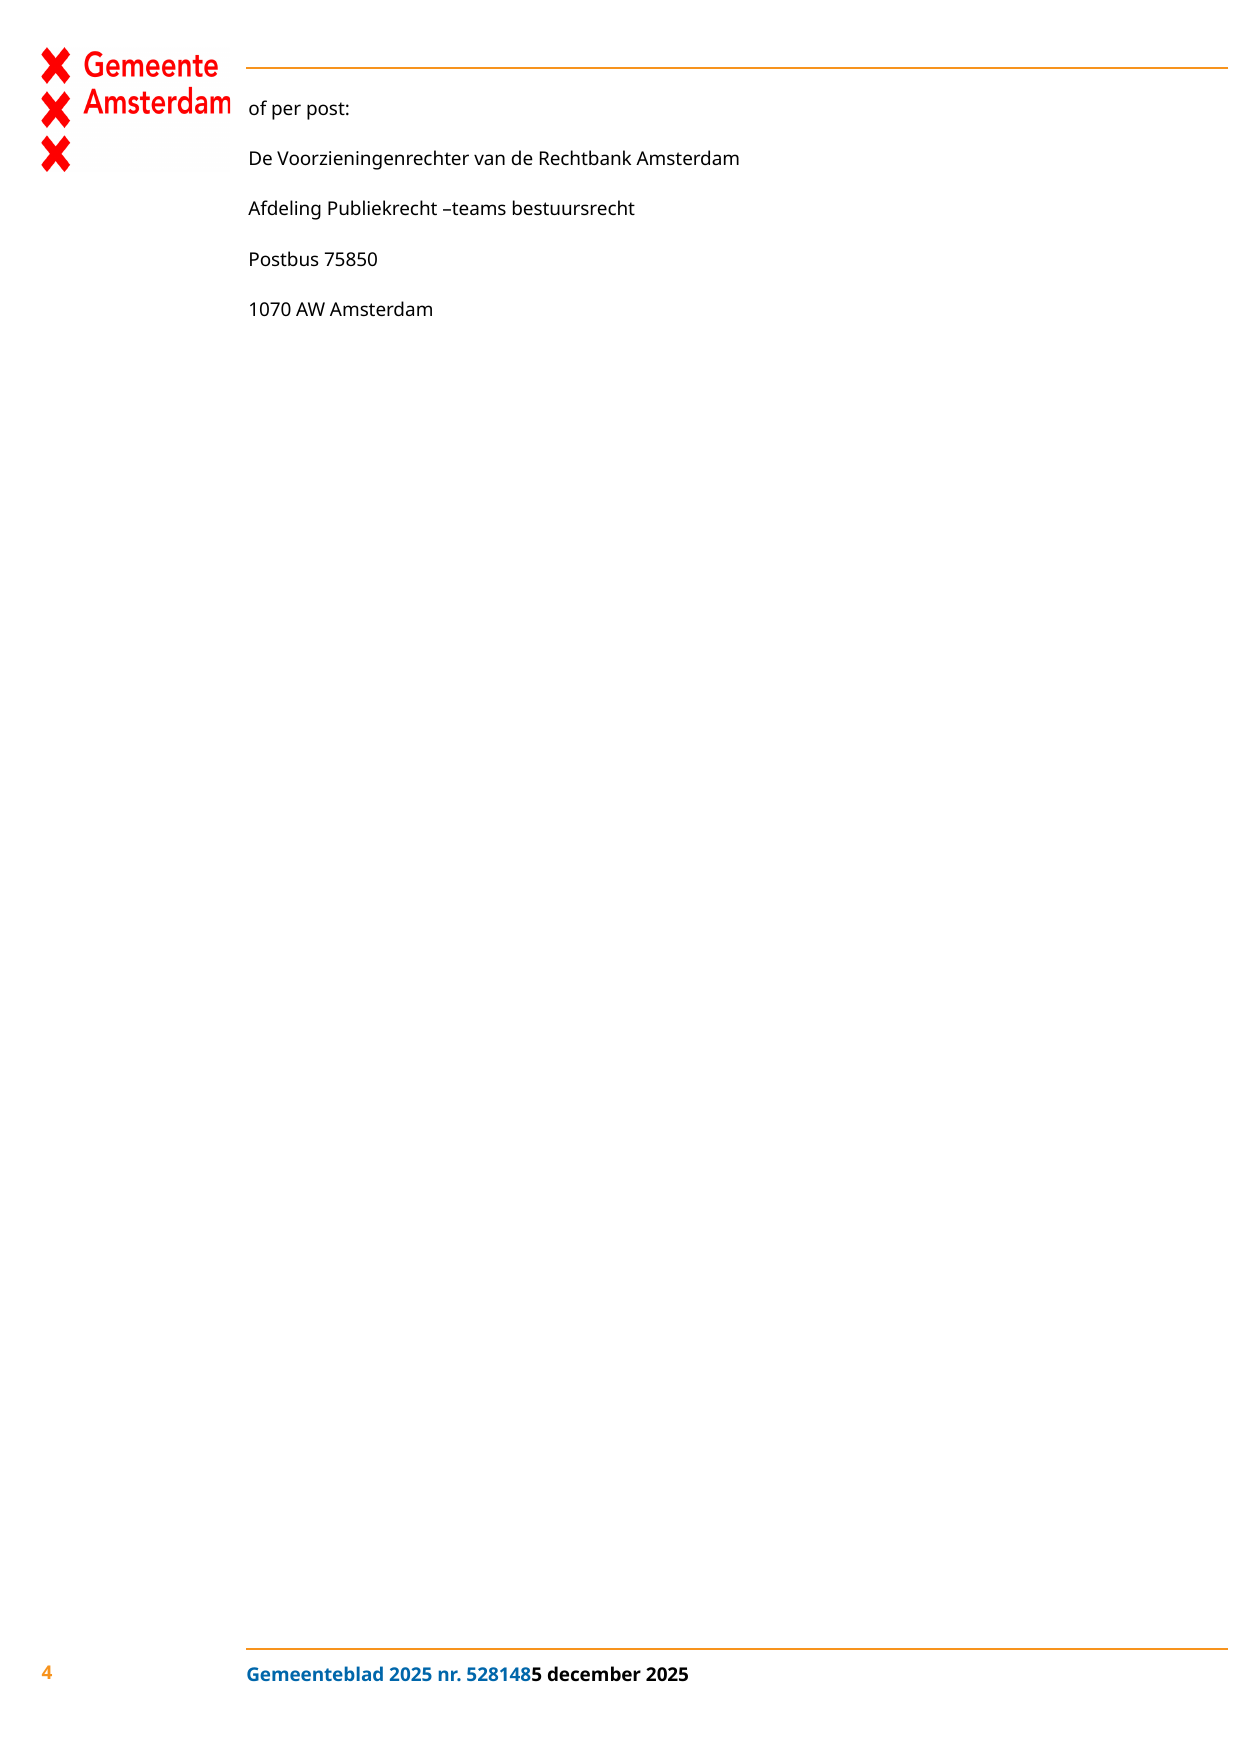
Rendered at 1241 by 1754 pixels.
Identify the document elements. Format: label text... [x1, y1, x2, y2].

text De Voorzieningenrechter van de Rechtbank Amsterdam [248, 145, 1152, 171]
text 1070 AW Amsterdam [248, 296, 1152, 322]
text Postbus 75850 [248, 246, 1152, 272]
text of per post: [248, 95, 1152, 121]
text Afdeling Publiekrecht –teams bestuursrecht [248, 196, 1152, 221]
picture [41, 47, 231, 172]
